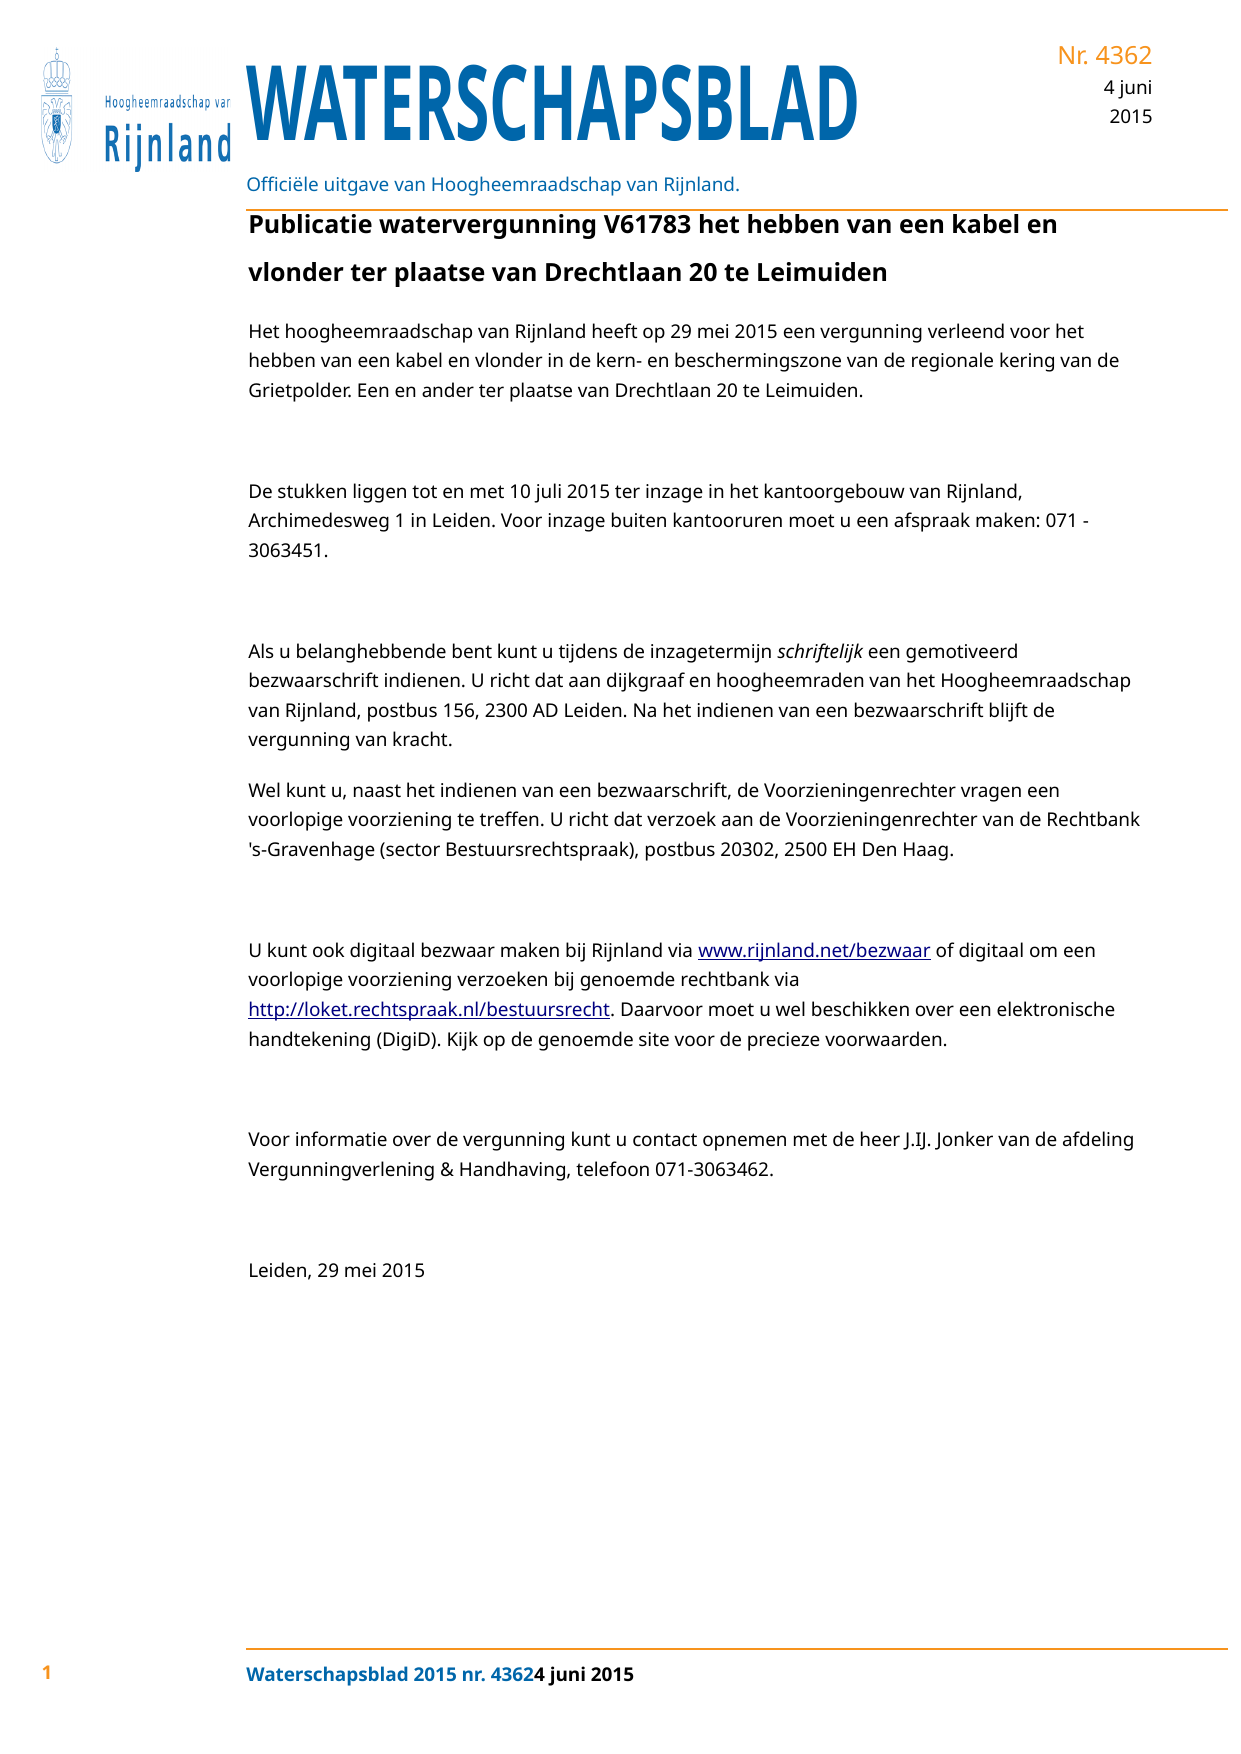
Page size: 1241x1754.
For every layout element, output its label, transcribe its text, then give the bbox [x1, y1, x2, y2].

text Leiden, 29 mei 2015 [248, 1257, 1152, 1283]
text Publicatie watervergunning V61783 het hebben van een kabel en vlonder ter plaatse van Drechtlaan 20 te Leimuiden [248, 211, 1152, 288]
picture [41, 47, 231, 172]
text Voor informatie over de vergunning kunt u contact opnemen met de heer J.IJ. Jonker van de afdeling Vergunningverlening & Handhaving, telefoon 071-3063462. [248, 1127, 1152, 1182]
text Wel kunt u, naast het indienen van een bezwaarschrift, de Voorzieningenrechter vragen een voorlopige voorziening te treffen. U richt dat verzoek aan de Voorzieningenrechter van de Rechtbank 's-Gravenhage (sector Bestuursrechtspraak), postbus 20302, 2500 EH Den Haag. [248, 777, 1152, 862]
text Als u belanghebbende bent kunt u tijdens de inzagetermijn schriftelijk een gemotiveerd bezwaarschrift indienen. U richt dat aan dijkgraaf en hoogheemraden van het Hoogheemraadschap van Rijnland, postbus 156, 2300 AD Leiden. Na het indienen van een bezwaarschrift blijft de vergunning van kracht. [248, 638, 1152, 752]
text U kunt ook digitaal bezwaar maken bij Rijnland via www.rijnland.net/bezwaar of digitaal om een voorlopige voorziening verzoeken bij genoemde rechtbank via http://loket.rechtspraak.nl/bestuursrecht. Daarvoor moet u wel beschikken over een elektronische handtekening (DigiD). Kijk op de genoemde site voor de precieze voorwaarden. [248, 937, 1152, 1052]
text Het hoogheemraadschap van Rijnland heeft op 29 mei 2015 een vergunning verleend voor het hebben van een kabel en vlonder in de kern- en beschermingszone van de regionale kering van de Grietpolder. Een en ander ter plaatse van Drechtlaan 20 te Leimuiden. [248, 318, 1152, 403]
text De stukken liggen tot en met 10 juli 2015 ter inzage in het kantoorgebouw van Rijnland, Archimedesweg 1 in Leiden. Voor inzage buiten kantooruren moet u een afspraak maken: 071 - 3063451. [248, 478, 1152, 563]
